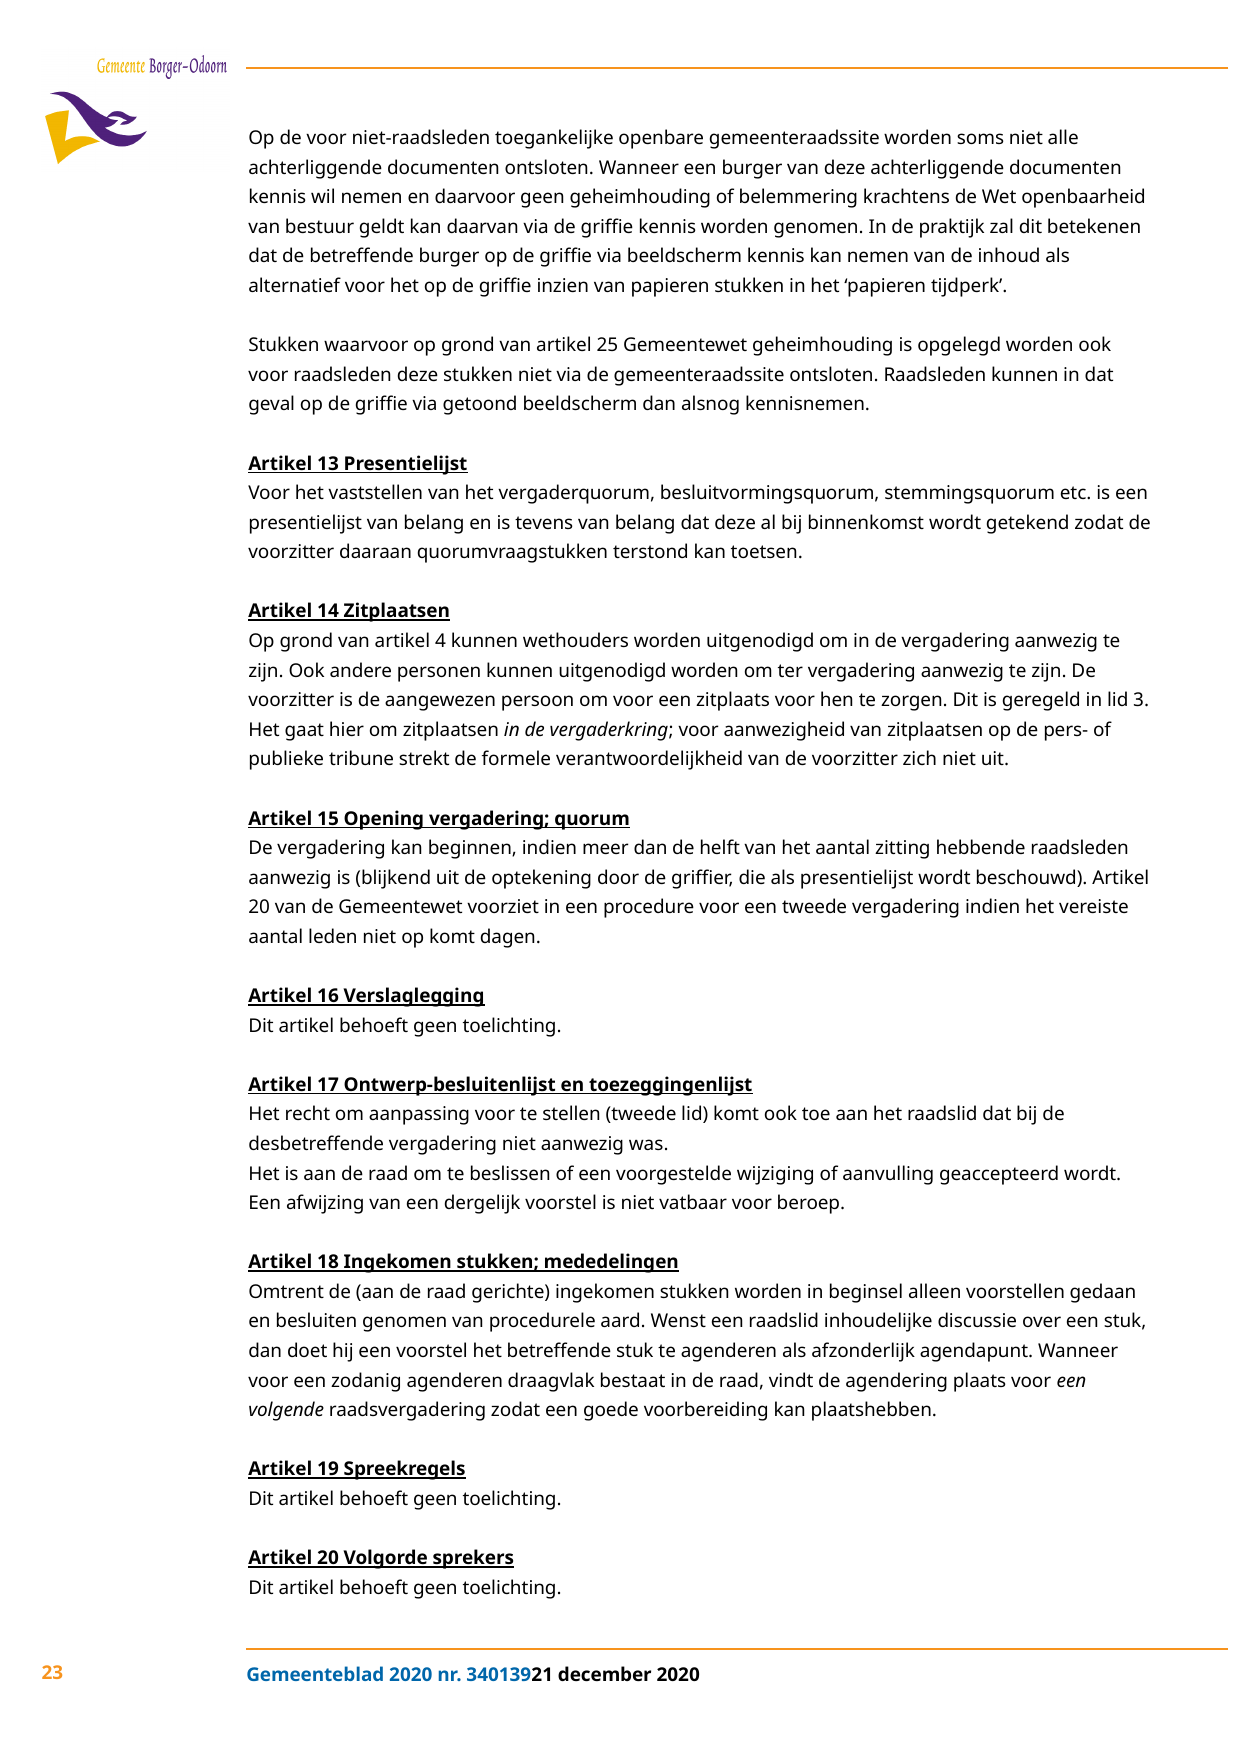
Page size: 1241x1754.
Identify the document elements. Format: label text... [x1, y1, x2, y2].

text Artikel 14 Zitplaatsen [248, 598, 1152, 623]
text Voor het vaststellen van het vergaderquorum, besluitvormingsquorum, stemmingsquorum etc. is een presentielijst van belang en is tevens van belang dat deze al bij binnenkomst wordt getekend zodat de voorzitter daaraan quorumvraagstukken terstond kan toetsen. [248, 479, 1152, 564]
text Artikel 19 Spreekregels [248, 1456, 1152, 1481]
text Het recht om aanpassing voor te stellen (tweede lid) komt ook toe aan het raadslid dat bij de desbetreffende vergadering niet aanwezig was. [248, 1101, 1152, 1156]
text Artikel 18 Ingekomen stukken; mededelingen [248, 1248, 1152, 1274]
text Artikel 20 Volgorde sprekers [248, 1544, 1152, 1570]
text Dit artikel behoeft geen toelichting. [248, 1574, 1152, 1600]
text Artikel 15 Opening vergadering; quorum [248, 805, 1152, 831]
text Stukken waarvoor op grond van artikel 25 Gemeentewet geheimhouding is opgelegd worden ook voor raadsleden deze stukken niet via de gemeenteraadssite ontsloten. Raadsleden kunnen in dat geval op de griffie via getoond beeldscherm dan alsnog kennisnemen. [248, 331, 1152, 416]
text Artikel 17 Ontwerp-besluitenlijst en toezeggingenlijst [248, 1071, 1152, 1097]
text Op grond van artikel 4 kunnen wethouders worden uitgenodigd om in de vergadering aanwezig te zijn. Ook andere personen kunnen uitgenodigd worden om ter vergadering aanwezig te zijn. De voorzitter is de aangewezen persoon om voor een zitplaats voor hen te zorgen. Dit is geregeld in lid 3. Het gaat hier om zitplaatsen in de vergaderkring; voor aanwezigheid van zitplaatsen op de pers- of publieke tribune strekt de formele verantwoordelijkheid van de voorzitter zich niet uit. [248, 627, 1152, 771]
text Dit artikel behoeft geen toelichting. [248, 1012, 1152, 1038]
text Artikel 16 Verslaglegging [248, 982, 1152, 1008]
text Op de voor niet-raadsleden toegankelijke openbare gemeenteraadssite worden soms niet alle achterliggende documenten ontsloten. Wanneer een burger van deze achterliggende documenten kennis wil nemen en daarvoor geen geheimhouding of belemmering krachtens de Wet openbaarheid van bestuur geldt kan daarvan via de griffie kennis worden genomen. In de praktijk zal dit betekenen dat de betreffende burger op de griffie via beeldscherm kennis kan nemen van de inhoud als alternatief voor het op de griffie inzien van papieren stukken in het ‘papieren tijdperk’. [248, 124, 1152, 298]
picture [41, 47, 231, 172]
text Omtrent de (aan de raad gerichte) ingekomen stukken worden in beginsel alleen voorstellen gedaan en besluiten genomen van procedurele aard. Wenst een raadslid inhoudelijke discussie over een stuk, dan doet hij een voorstel het betreffende stuk te agenderen als afzonderlijk agendapunt. Wanneer voor een zodanig agenderen draagvlak bestaat in de raad, vindt de agendering plaats voor een volgende raadsvergadering zodat een goede voorbereiding kan plaatshebben. [248, 1278, 1152, 1422]
text Het is aan de raad om te beslissen of een voorgestelde wijziging of aanvulling geaccepteerd wordt. Een afwijzing van een dergelijk voorstel is niet vatbaar voor beroep. [248, 1160, 1152, 1215]
text Dit artikel behoeft geen toelichting. [248, 1485, 1152, 1511]
text Artikel 13 Presentielijst [248, 450, 1152, 476]
text De vergadering kan beginnen, indien meer dan de helft van het aantal zitting hebbende raadsleden aanwezig is (blijkend uit de optekening door de griffier, die als presentielijst wordt beschouwd). Artikel 20 van de Gemeentewet voorziet in een procedure voor een tweede vergadering indien het vereiste aantal leden niet op komt dagen. [248, 834, 1152, 949]
